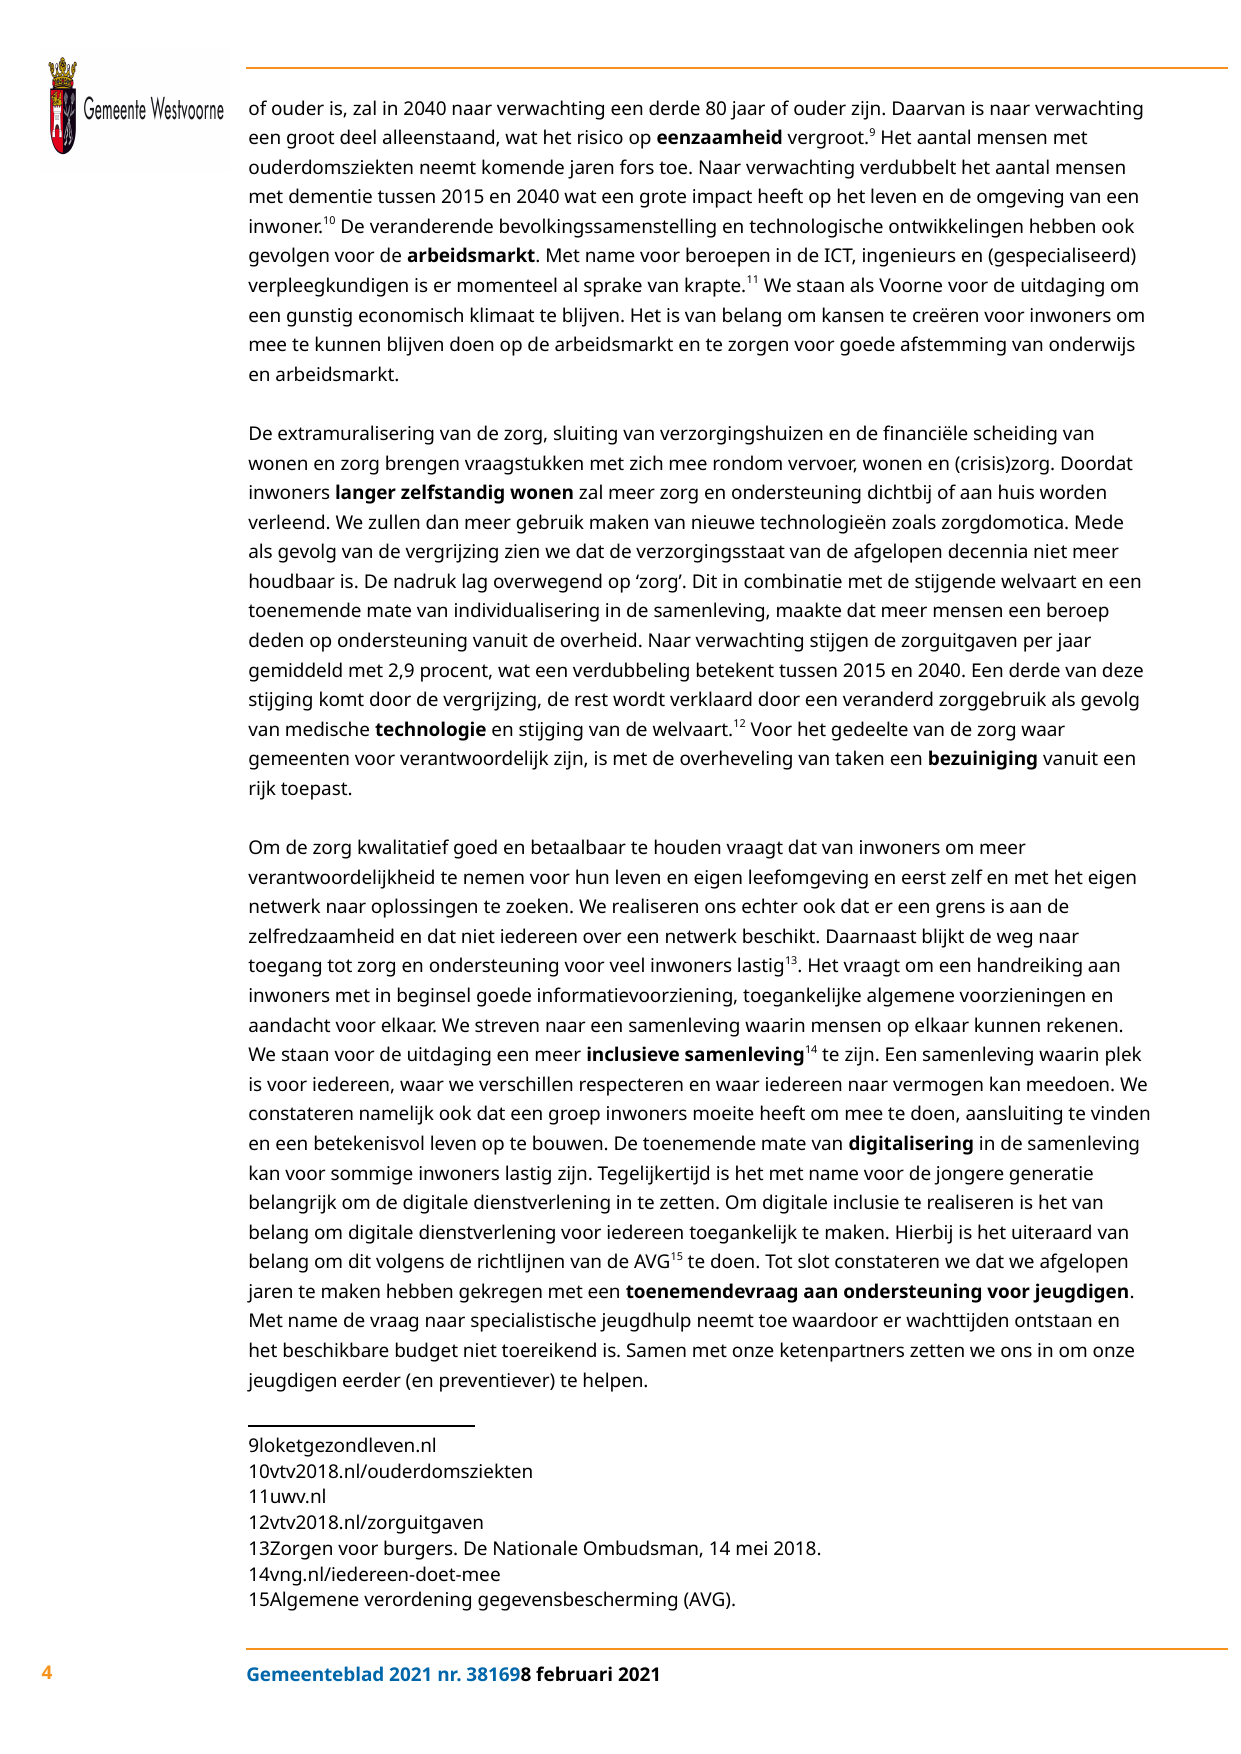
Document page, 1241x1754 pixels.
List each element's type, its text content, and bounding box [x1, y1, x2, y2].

text vng.nl/iedereen-doet-mee [248, 1561, 1152, 1586]
picture [41, 47, 231, 172]
text vtv2018.nl/zorguitgaven [248, 1509, 1152, 1535]
text uwv.nl [248, 1483, 1152, 1509]
text loketgezondleven.nl [248, 1432, 1152, 1458]
text of ouder is, zal in 2040 naar verwachting een derde 80 jaar of ouder zijn. Daarvan is naar verwachting een groot deel alleenstaand, wat het risico op eenzaamheid vergroot. Het aantal mensen met ouderdomsziekten neemt komende jaren fors toe. Naar verwachting verdubbelt het aantal mensen met dementie tussen 2015 en 2040 wat een grote impact heeft op het leven en de omgeving van een inwoner. De veranderende bevolkingssamenstelling en technologische ontwikkelingen hebben ook gevolgen voor de arbeidsmarkt. Met name voor beroepen in de ICT, ingenieurs en (gespecialiseerd) verpleegkundigen is er momenteel al sprake van krapte. We staan als Voorne voor de uitdaging om een gunstig economisch klimaat te blijven. Het is van belang om kansen te creëren voor inwoners om mee te kunnen blijven doen op de arbeidsmarkt en te zorgen voor goede afstemming van onderwijs en arbeidsmarkt. [248, 95, 1152, 387]
text Algemene verordening gegevensbescherming (AVG). [248, 1586, 1152, 1612]
text Om de zorg kwalitatief goed en betaalbaar te houden vraagt dat van inwoners om meer verantwoordelijkheid te nemen voor hun leven en eigen leefomgeving en eerst zelf en met het eigen netwerk naar oplossingen te zoeken. We realiseren ons echter ook dat er een grens is aan de zelfredzaamheid en dat niet iedereen over een netwerk beschikt. Daarnaast blijkt de weg naar toegang tot zorg en ondersteuning voor veel inwoners lastig. Het vraagt om een handreiking aan inwoners met in beginsel goede informatievoorziening, toegankelijke algemene voorzieningen en aandacht voor elkaar. We streven naar een samenleving waarin mensen op elkaar kunnen rekenen. We staan voor de uitdaging een meer inclusieve samenleving te zijn. Een samenleving waarin plek is voor iedereen, waar we verschillen respecteren en waar iedereen naar vermogen kan meedoen. We constateren namelijk ook dat een groep inwoners moeite heeft om mee te doen, aansluiting te vinden en een betekenisvol leven op te bouwen. De toenemende mate van digitalisering in de samenleving kan voor sommige inwoners lastig zijn. Tegelijkertijd is het met name voor de jongere generatie belangrijk om de digitale dienstverlening in te zetten. Om digitale inclusie te realiseren is het van belang om digitale dienstverlening voor iedereen toegankelijk te maken. Hierbij is het uiteraard van belang om dit volgens de richtlijnen van de AVG te doen. Tot slot constateren we dat we afgelopen jaren te maken hebben gekregen met een toenemendevraag aan ondersteuning voor jeugdigen. Met name de vraag naar specialistische jeugdhulp neemt toe waardoor er wachttijden ontstaan en het beschikbare budget niet toereikend is. Samen met onze ketenpartners zetten we ons in om onze jeugdigen eerder (en preventiever) te helpen. [248, 834, 1152, 1393]
text Zorgen voor burgers. De Nationale Ombudsman, 14 mei 2018. [248, 1535, 1152, 1561]
text De extramuralisering van de zorg, sluiting van verzorgingshuizen en de financiële scheiding van wonen en zorg brengen vraagstukken met zich mee rondom vervoer, wonen en (crisis)zorg. Doordat inwoners langer zelfstandig wonen zal meer zorg en ondersteuning dichtbij of aan huis worden verleend. We zullen dan meer gebruik maken van nieuwe technologieën zoals zorgdomotica. Mede als gevolg van de vergrijzing zien we dat de verzorgingsstaat van de afgelopen decennia niet meer houdbaar is. De nadruk lag overwegend op ‘zorg’. Dit in combinatie met de stijgende welvaart en een toenemende mate van individualisering in de samenleving, maakte dat meer mensen een beroep deden op ondersteuning vanuit de overheid. Naar verwachting stijgen de zorguitgaven per jaar gemiddeld met 2,9 procent, wat een verdubbeling betekent tussen 2015 en 2040. Een derde van deze stijging komt door de vergrijzing, de rest wordt verklaard door een veranderd zorggebruik als gevolg van medische technologie en stijging van de welvaart. Voor het gedeelte van de zorg waar gemeenten voor verantwoordelijk zijn, is met de overheveling van taken een bezuiniging vanuit een rijk toepast. [248, 420, 1152, 801]
text vtv2018.nl/ouderdomsziekten [248, 1458, 1152, 1483]
